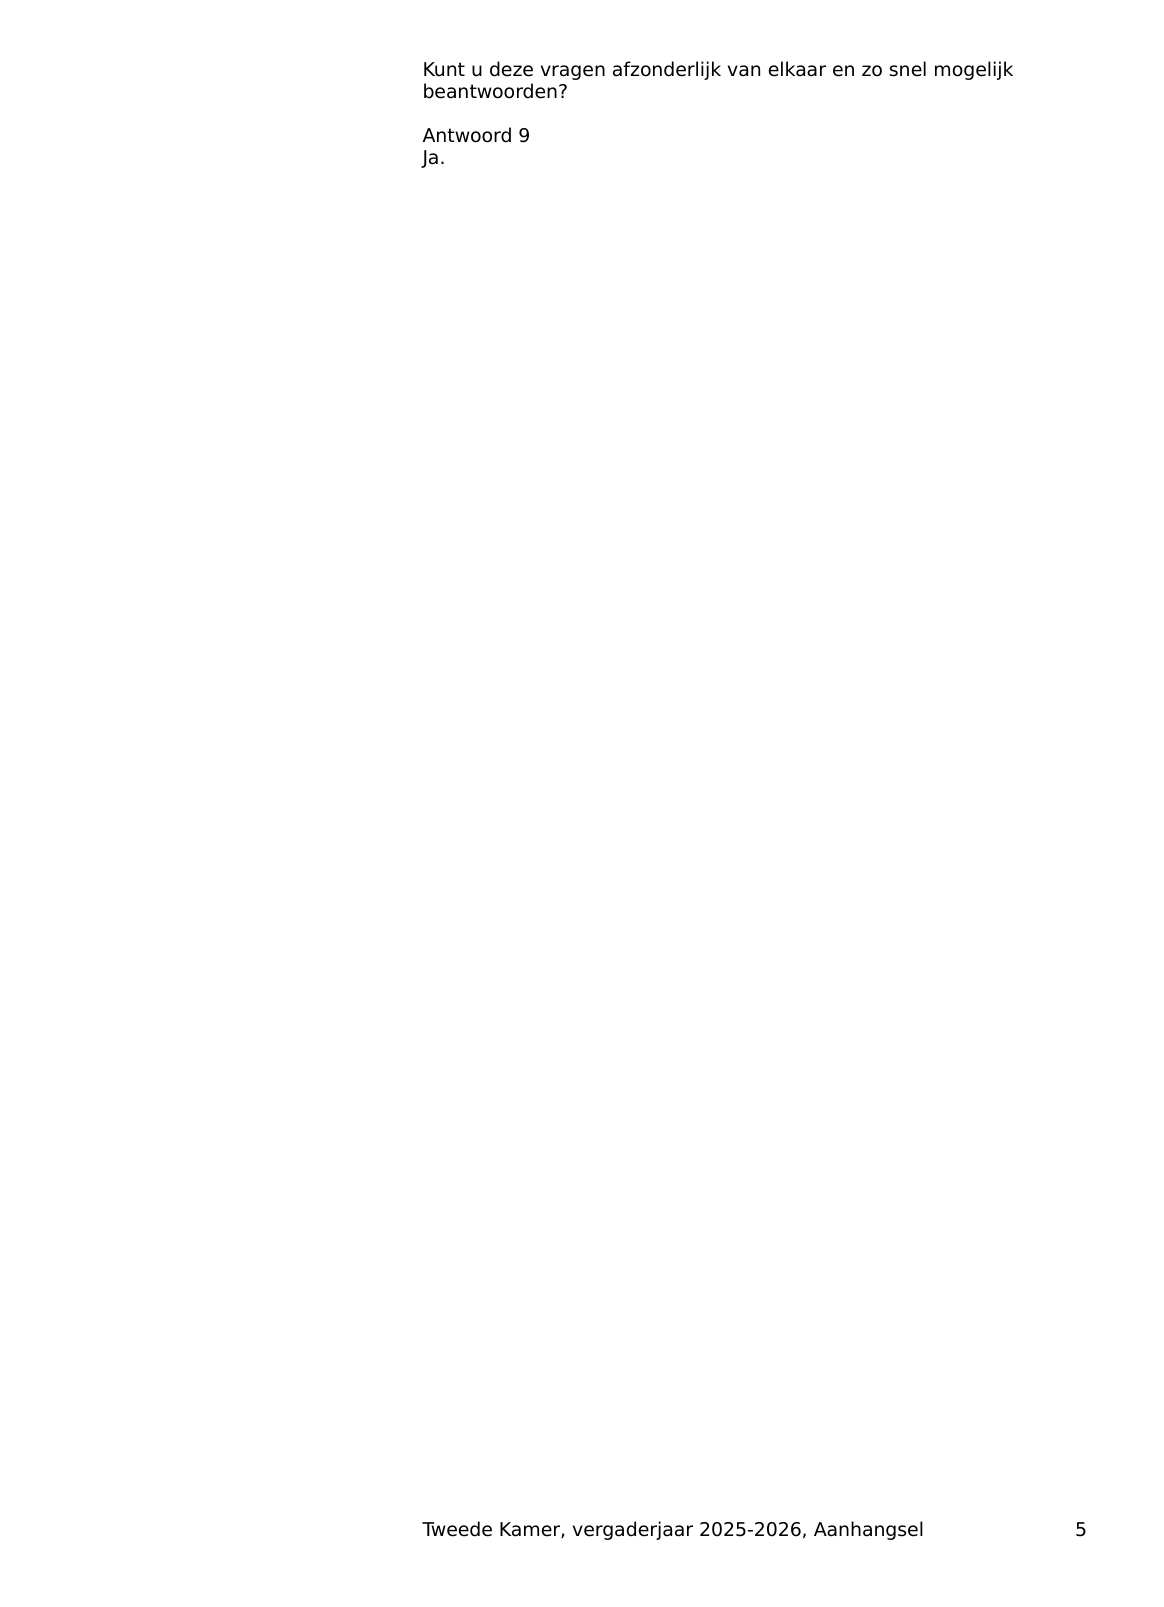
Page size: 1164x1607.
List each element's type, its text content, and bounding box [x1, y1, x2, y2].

text Antwoord 9 [422, 125, 1087, 147]
text Ja. [422, 147, 1087, 169]
text Kunt u deze vragen afzonderlijk van elkaar en zo snel mogelijk beantwoorden? [422, 59, 1087, 103]
